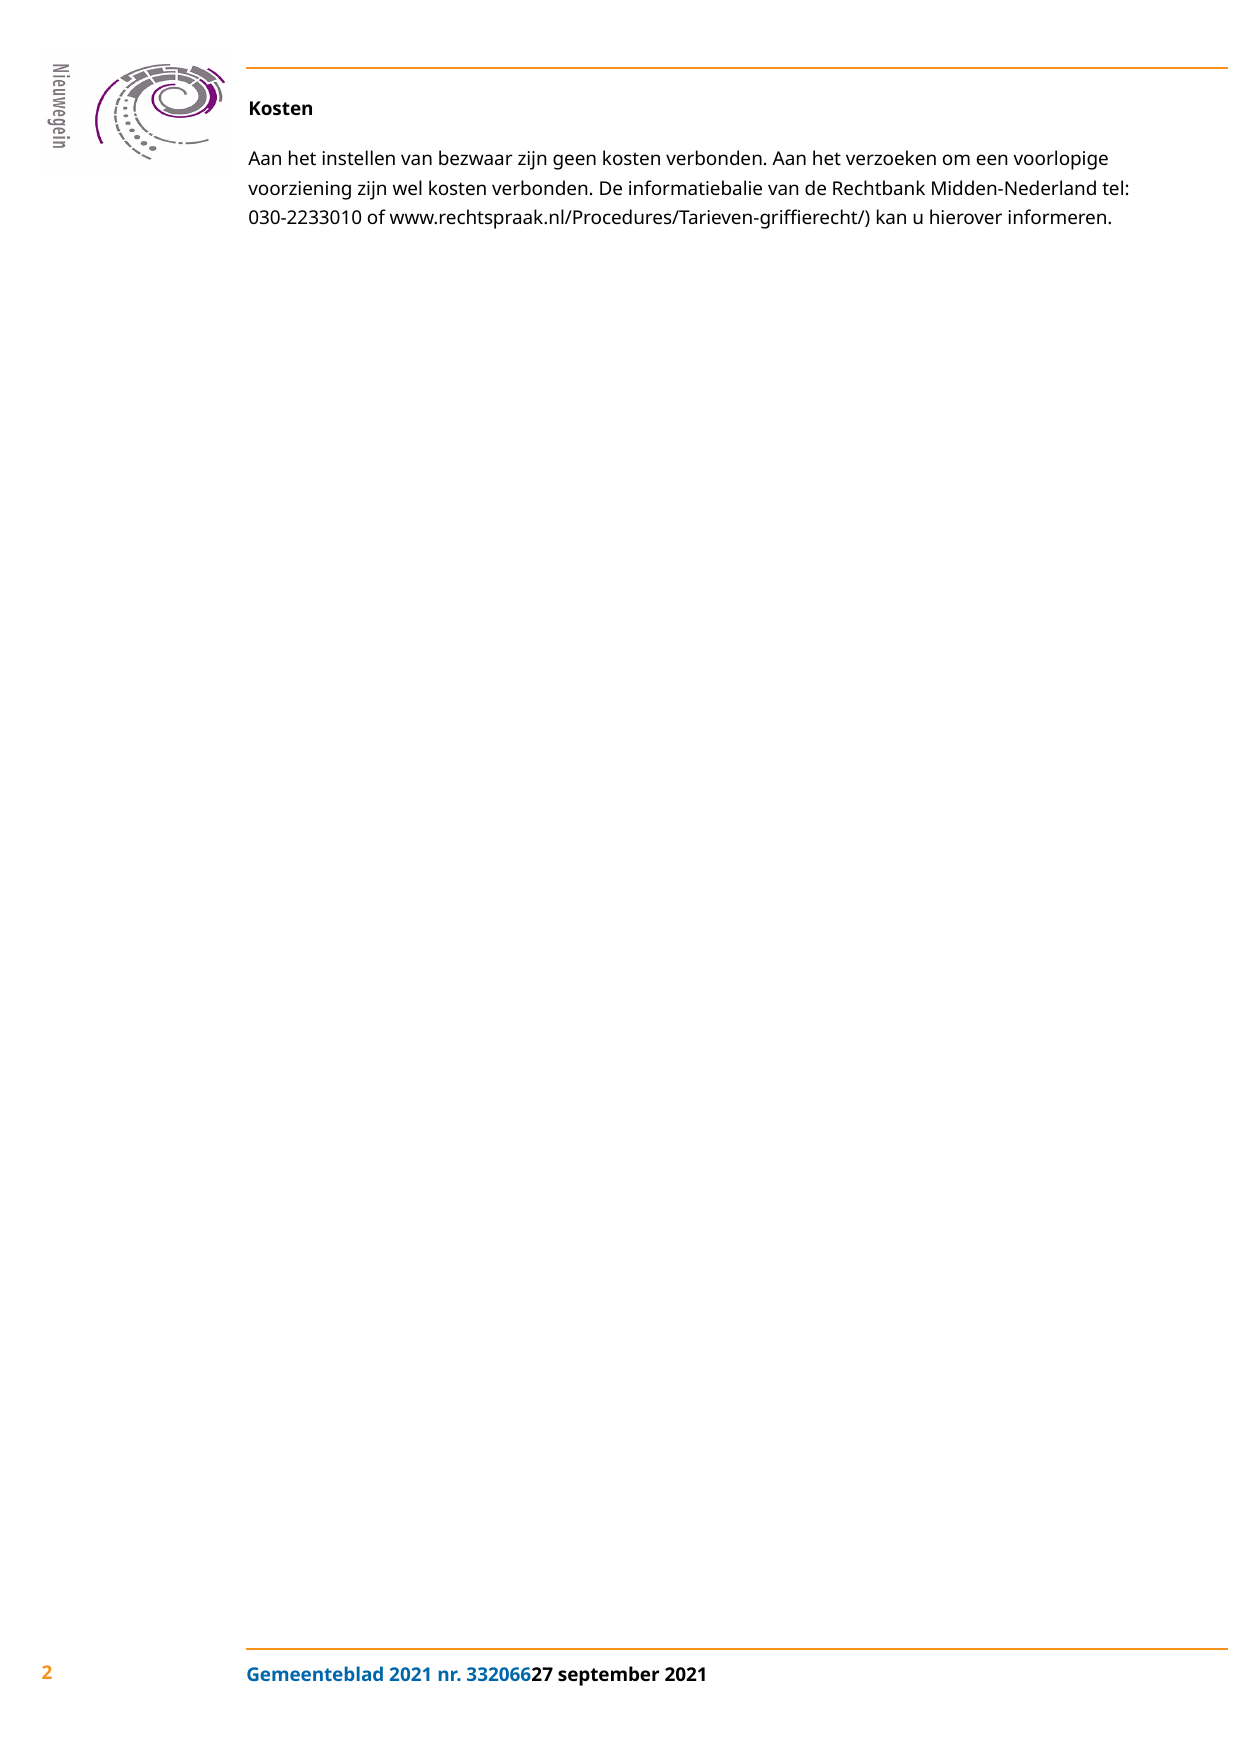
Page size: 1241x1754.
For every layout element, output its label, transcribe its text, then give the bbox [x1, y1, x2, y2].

text Aan het instellen van bezwaar zijn geen kosten verbonden. Aan het verzoeken om een voorlopige voorziening zijn wel kosten verbonden. De informatiebalie van de Rechtbank Midden-Nederland tel: 030-2233010 of www.rechtspraak.nl/Procedures/Tarieven-griffierecht/) kan u hierover informeren. [248, 145, 1152, 230]
picture [41, 47, 231, 172]
text Kosten [248, 95, 1152, 121]
